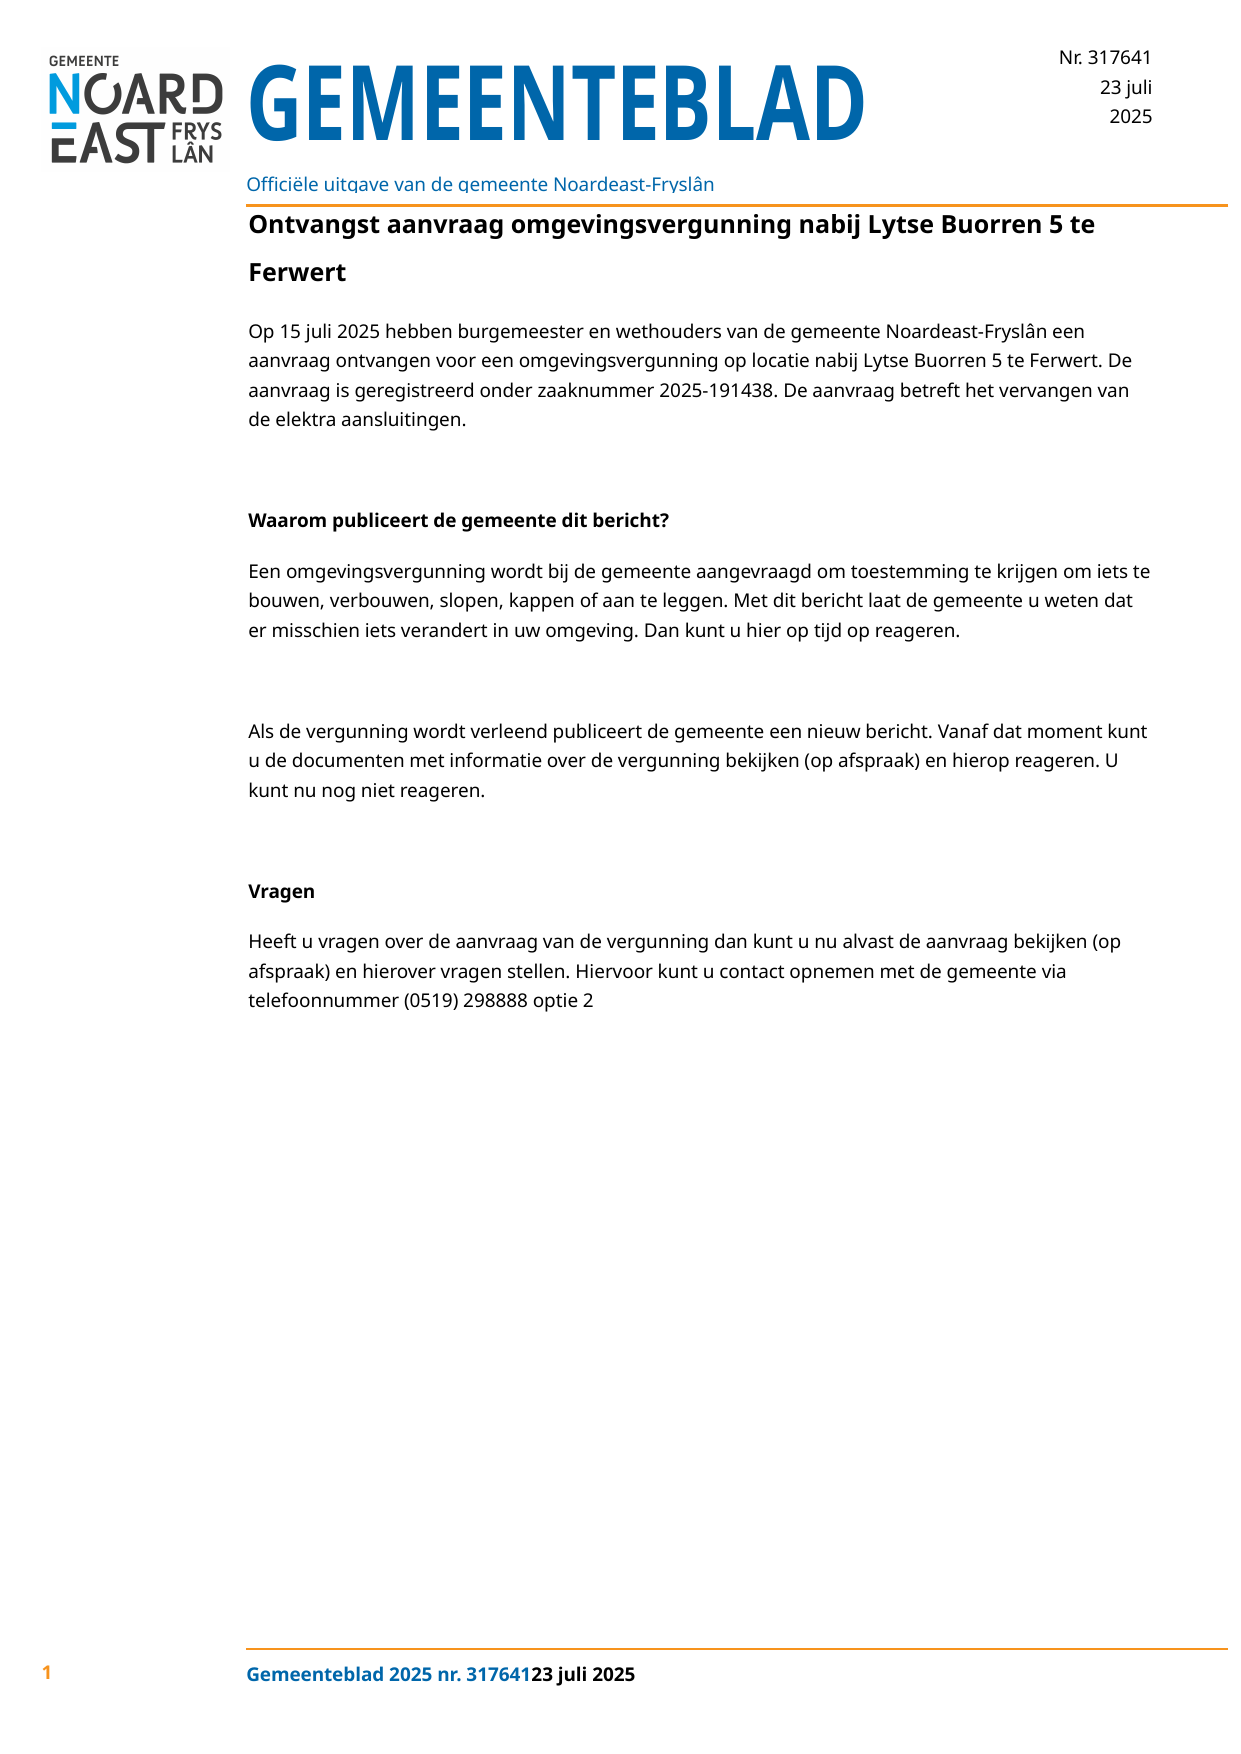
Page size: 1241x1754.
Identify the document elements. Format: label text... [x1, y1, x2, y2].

text Heeft u vragen over de aanvraag van de vergunning dan kunt u nu alvast de aanvraag bekijken (op afspraak) en hierover vragen stellen. Hiervoor kunt u contact opnemen met de gemeente via telefoonnummer (0519) 298888 optie 2 [248, 928, 1152, 1013]
text Als de vergunning wordt verleend publiceert de gemeente een nieuw bericht. Vanaf dat moment kunt u de documenten met informatie over de vergunning bekijken (op afspraak) en hierop reageren. U kunt nu nog niet reageren. [248, 718, 1152, 803]
text Een omgevingsvergunning wordt bij de gemeente aangevraagd om toestemming te krijgen om iets te bouwen, verbouwen, slopen, kappen of aan te leggen. Met dit bericht laat de gemeente u weten dat er misschien iets verandert in uw omgeving. Dan kunt u hier op tijd op reageren. [248, 558, 1152, 643]
picture [41, 47, 231, 172]
text Waarom publiceert de gemeente dit bericht? [248, 507, 1152, 533]
text Ontvangst aanvraag omgevingsvergunning nabij Lytse Buorren 5 te Ferwert [248, 207, 1152, 288]
text Vragen [248, 878, 1152, 904]
text Op 15 juli 2025 hebben burgemeester en wethouders van de gemeente Noardeast-Fryslân een aanvraag ontvangen voor een omgevingsvergunning op locatie nabij Lytse Buorren 5 te Ferwert. De aanvraag is geregistreerd onder zaaknummer 2025-191438. De aanvraag betreft het vervangen van de elektra aansluitingen. [248, 318, 1152, 432]
